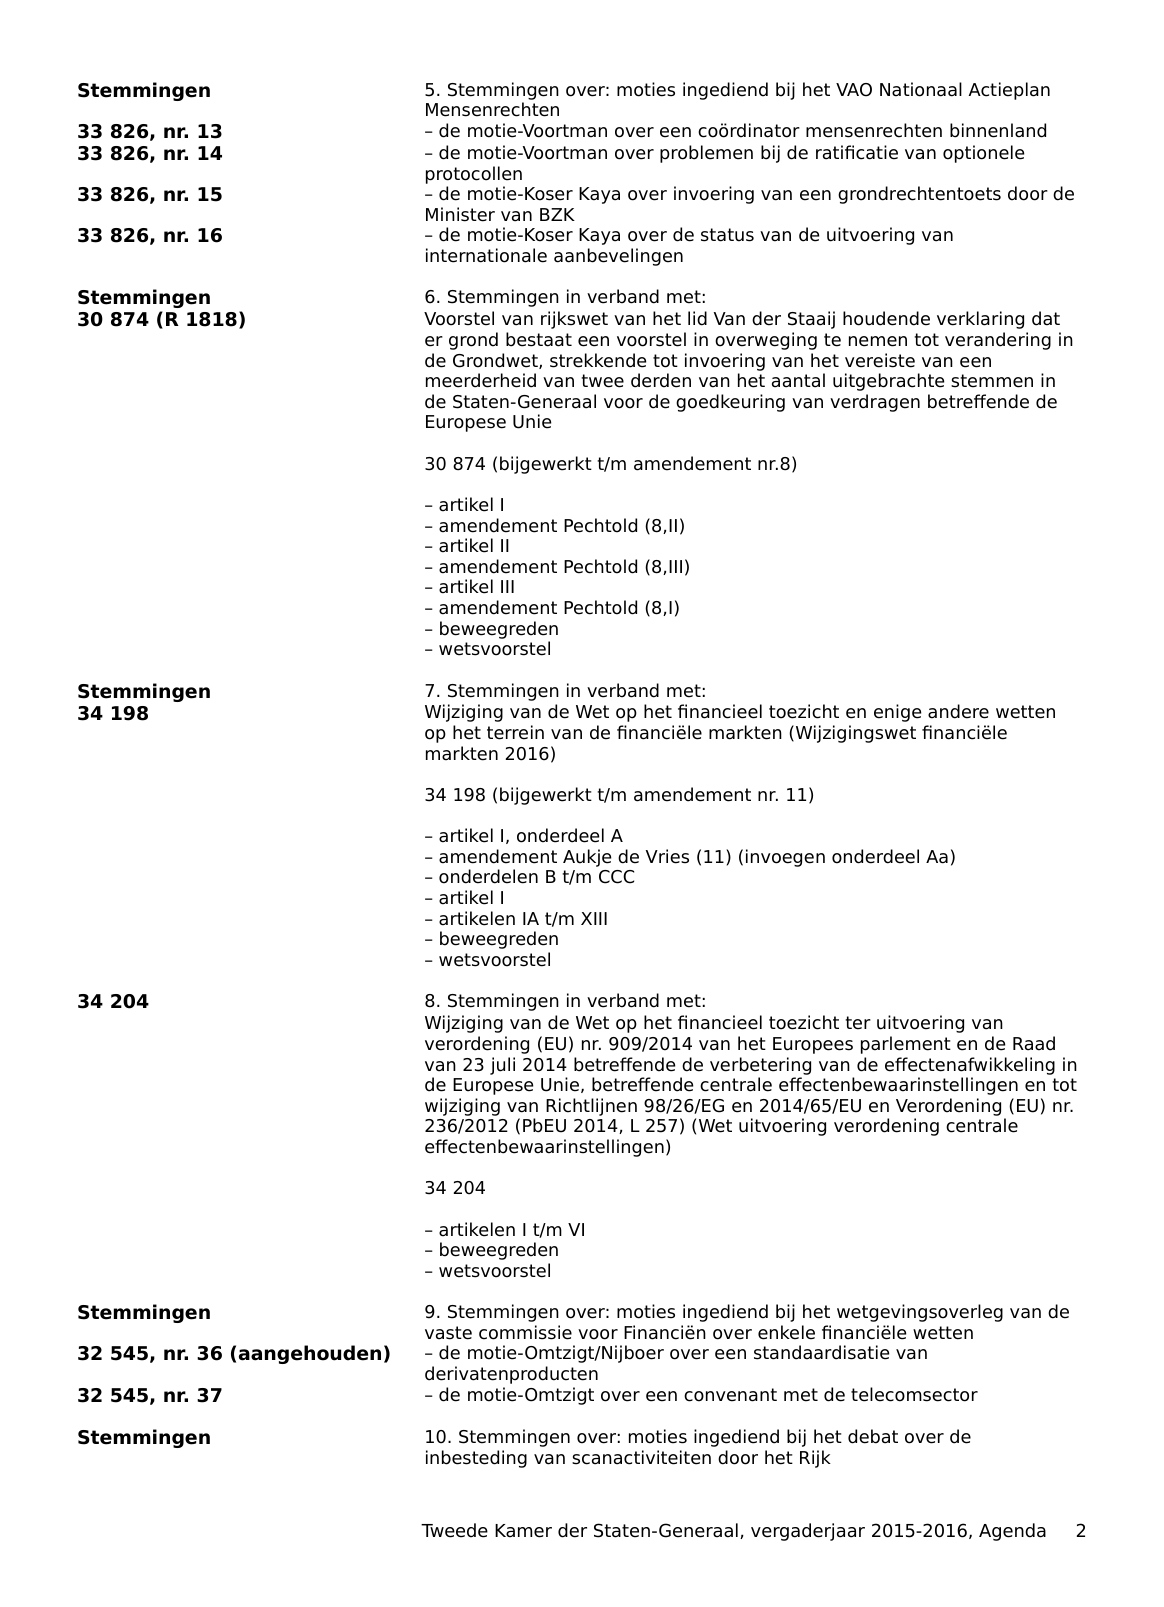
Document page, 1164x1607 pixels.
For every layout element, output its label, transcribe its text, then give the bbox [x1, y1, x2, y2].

table_cell 33 826, nr. 16 [77, 225, 401, 267]
table_cell [401, 516, 418, 536]
table_cell [77, 929, 401, 950]
table_cell – beweegreden [418, 929, 1087, 950]
table_cell [77, 267, 401, 287]
table_cell Wijziging van de Wet op het financieel toezicht ter uitvoering van verordening (EU) nr. 909/2014 van het Europees parlement en de Raad van 23 juli 2014 betreffende de verbetering van de effectenafwikkeling in de Europese Unie, betreffende centrale effectenbewaarinstellingen en tot wijziging van Richtlijnen 98/26/EG en 2014/65/EU en Verordening (EU) nr. 236/2012 (PbEU 2014, L 257) (Wet uitvoering verordening centrale effectenbewaarinstellingen) [418, 1013, 1087, 1158]
table_cell [77, 1220, 401, 1240]
table_cell [401, 785, 418, 806]
table_cell [77, 536, 401, 557]
table_cell [77, 909, 401, 929]
table_cell [401, 764, 418, 785]
table_cell [77, 578, 401, 598]
table_cell [77, 1240, 401, 1261]
table_cell [77, 764, 401, 785]
table_cell [77, 454, 401, 474]
table_cell [77, 1406, 401, 1427]
table_cell [401, 868, 418, 888]
table_cell [401, 950, 418, 971]
table_cell – wetsvoorstel [418, 1261, 1087, 1281]
table_cell 34 198 (bijgewerkt t/m amendement nr. 11) [418, 785, 1087, 806]
table_cell Stemmingen [77, 1302, 401, 1343]
table_cell 34 204 [418, 1178, 1087, 1199]
table_cell – artikel I [418, 495, 1087, 516]
table_cell [401, 59, 418, 80]
table_cell [401, 1427, 418, 1468]
table_cell [77, 1013, 401, 1158]
table_cell [77, 826, 401, 847]
table_cell [401, 474, 418, 495]
table_cell [418, 59, 1087, 80]
table_cell 34 204 [77, 991, 401, 1013]
table_cell – de motie-Omtzigt over een convenant met de telecomsector [418, 1385, 1087, 1406]
table_cell Voorstel van rijkswet van het lid Van der Staaij houdende verklaring dat er grond bestaat een voorstel in overweging te nemen tot verandering in de Grondwet, strekkende tot invoering van het vereiste van een meerderheid van twee derden van het aantal uitgebrachte stemmen in de Staten-Generaal voor de goedkeuring van verdragen betreffende de Europese Unie [418, 309, 1087, 433]
table_cell [401, 1385, 418, 1406]
table_cell Stemmingen [77, 287, 401, 309]
table_cell [401, 1178, 418, 1199]
table_cell 33 826, nr. 15 [77, 184, 401, 225]
table_cell – amendement Pechtold (8,I) [418, 598, 1087, 619]
table_cell [77, 619, 401, 639]
table_cell [401, 184, 418, 225]
table_cell 6. Stemmingen in verband met: [418, 287, 1087, 309]
table_cell [77, 59, 401, 80]
table_cell – onderdelen B t/m CCC [418, 868, 1087, 888]
table_cell [401, 929, 418, 950]
table_cell – artikelen I t/m VI [418, 1220, 1087, 1240]
table_cell [77, 1158, 401, 1178]
table_cell [401, 971, 418, 991]
table_cell [401, 703, 418, 764]
table_cell [401, 660, 418, 681]
table_cell [77, 660, 401, 681]
table_cell Stemmingen [77, 1427, 401, 1468]
table_cell [401, 267, 418, 287]
table_cell [418, 971, 1087, 991]
table_cell 7. Stemmingen in verband met: [418, 681, 1087, 702]
table_cell [401, 806, 418, 826]
table_cell [77, 1281, 401, 1302]
table_cell 8. Stemmingen in verband met: [418, 991, 1087, 1013]
table_cell [401, 287, 418, 309]
table_cell – de motie-Voortman over een coördinator mensenrechten binnenland [418, 121, 1087, 143]
table_cell [401, 143, 418, 184]
table_cell – de motie-Koser Kaya over invoering van een grondrechtentoets door de Minister van BZK [418, 184, 1087, 225]
table_cell [401, 495, 418, 516]
table_cell 33 826, nr. 13 [77, 121, 401, 143]
table_cell – artikelen IA t/m XIII [418, 909, 1087, 929]
table_cell [401, 1158, 418, 1178]
table_cell [401, 847, 418, 867]
table_cell [401, 1343, 418, 1384]
table_cell [401, 826, 418, 847]
table_cell [401, 536, 418, 557]
table_cell [77, 639, 401, 660]
table_cell [401, 80, 418, 121]
table_cell [77, 495, 401, 516]
table_cell – amendement Pechtold (8,III) [418, 557, 1087, 577]
table_cell [401, 909, 418, 929]
table_cell 30 874 (bijgewerkt t/m amendement nr.8) [418, 454, 1087, 474]
table_cell [401, 619, 418, 639]
table_cell 32 545, nr. 37 [77, 1385, 401, 1406]
table_cell Stemmingen [77, 681, 401, 702]
table_cell [77, 557, 401, 577]
table_cell – artikel I, onderdeel A [418, 826, 1087, 847]
table_cell [418, 1158, 1087, 1178]
table_cell [401, 681, 418, 702]
table_cell 30 874 (R 1818) [77, 309, 401, 433]
table_cell [77, 847, 401, 867]
table_cell [418, 433, 1087, 454]
table_cell [77, 474, 401, 495]
table_cell – de motie-Koser Kaya over de status van de uitvoering van internationale aanbevelingen [418, 225, 1087, 267]
table_cell [401, 578, 418, 598]
table_cell [418, 660, 1087, 681]
table_cell [401, 888, 418, 909]
table_cell [401, 454, 418, 474]
table_cell [401, 309, 418, 433]
table_cell – artikel III [418, 578, 1087, 598]
table_cell – artikel I [418, 888, 1087, 909]
table_cell – amendement Pechtold (8,II) [418, 516, 1087, 536]
table_cell 34 198 [77, 703, 401, 764]
table_cell [77, 806, 401, 826]
table_cell [418, 267, 1087, 287]
table_cell – beweegreden [418, 1240, 1087, 1261]
table_cell [401, 1240, 418, 1261]
table_cell Wijziging van de Wet op het financieel toezicht en enige andere wetten op het terrein van de financiële markten (Wijzigingswet financiële markten 2016) [418, 703, 1087, 764]
table_cell [401, 225, 418, 267]
table_cell [401, 1013, 418, 1158]
table_cell – de motie-Voortman over problemen bij de ratificatie van optionele protocollen [418, 143, 1087, 184]
table_cell [418, 1406, 1087, 1427]
table_cell [401, 1406, 418, 1427]
table_cell [418, 474, 1087, 495]
table_cell [77, 598, 401, 619]
table_cell [418, 1281, 1087, 1302]
table_cell 5. Stemmingen over: moties ingediend bij het VAO Nationaal Actieplan Mensenrechten [418, 80, 1087, 121]
table_cell 32 545, nr. 36 (aangehouden) [77, 1343, 401, 1384]
table_cell – de motie-Omtzigt/Nijboer over een standaardisatie van derivatenproducten [418, 1343, 1087, 1384]
table_cell [77, 868, 401, 888]
table_cell [401, 433, 418, 454]
table_cell [77, 433, 401, 454]
table_cell [77, 785, 401, 806]
table_cell 9. Stemmingen over: moties ingediend bij het wetgevingsoverleg van de vaste commissie voor Financiën over enkele financiële wetten [418, 1302, 1087, 1343]
table_cell [77, 1178, 401, 1199]
table_cell [401, 1220, 418, 1240]
table_cell – wetsvoorstel [418, 950, 1087, 971]
table_cell – wetsvoorstel [418, 639, 1087, 660]
table_cell [401, 639, 418, 660]
table_cell – beweegreden [418, 619, 1087, 639]
table_cell [418, 764, 1087, 785]
table_cell [418, 806, 1087, 826]
table_cell [77, 971, 401, 991]
table_cell [401, 598, 418, 619]
table_cell [77, 950, 401, 971]
table_cell [401, 1261, 418, 1281]
table_cell [418, 1199, 1087, 1219]
table_cell [401, 1302, 418, 1343]
table_cell Stemmingen [77, 80, 401, 121]
table_cell [77, 1199, 401, 1219]
table_cell – amendement Aukje de Vries (11) (invoegen onderdeel Aa) [418, 847, 1087, 867]
table_cell [77, 516, 401, 536]
table_cell [401, 991, 418, 1013]
table_cell [77, 888, 401, 909]
table_cell – artikel II [418, 536, 1087, 557]
table_cell [401, 1281, 418, 1302]
table_cell [401, 557, 418, 577]
table_cell 33 826, nr. 14 [77, 143, 401, 184]
table_cell [401, 1199, 418, 1219]
table_cell [77, 1261, 401, 1281]
table_cell [401, 121, 418, 143]
table_cell 10. Stemmingen over: moties ingediend bij het debat over de inbesteding van scanactiviteiten door het Rijk [418, 1427, 1087, 1468]
